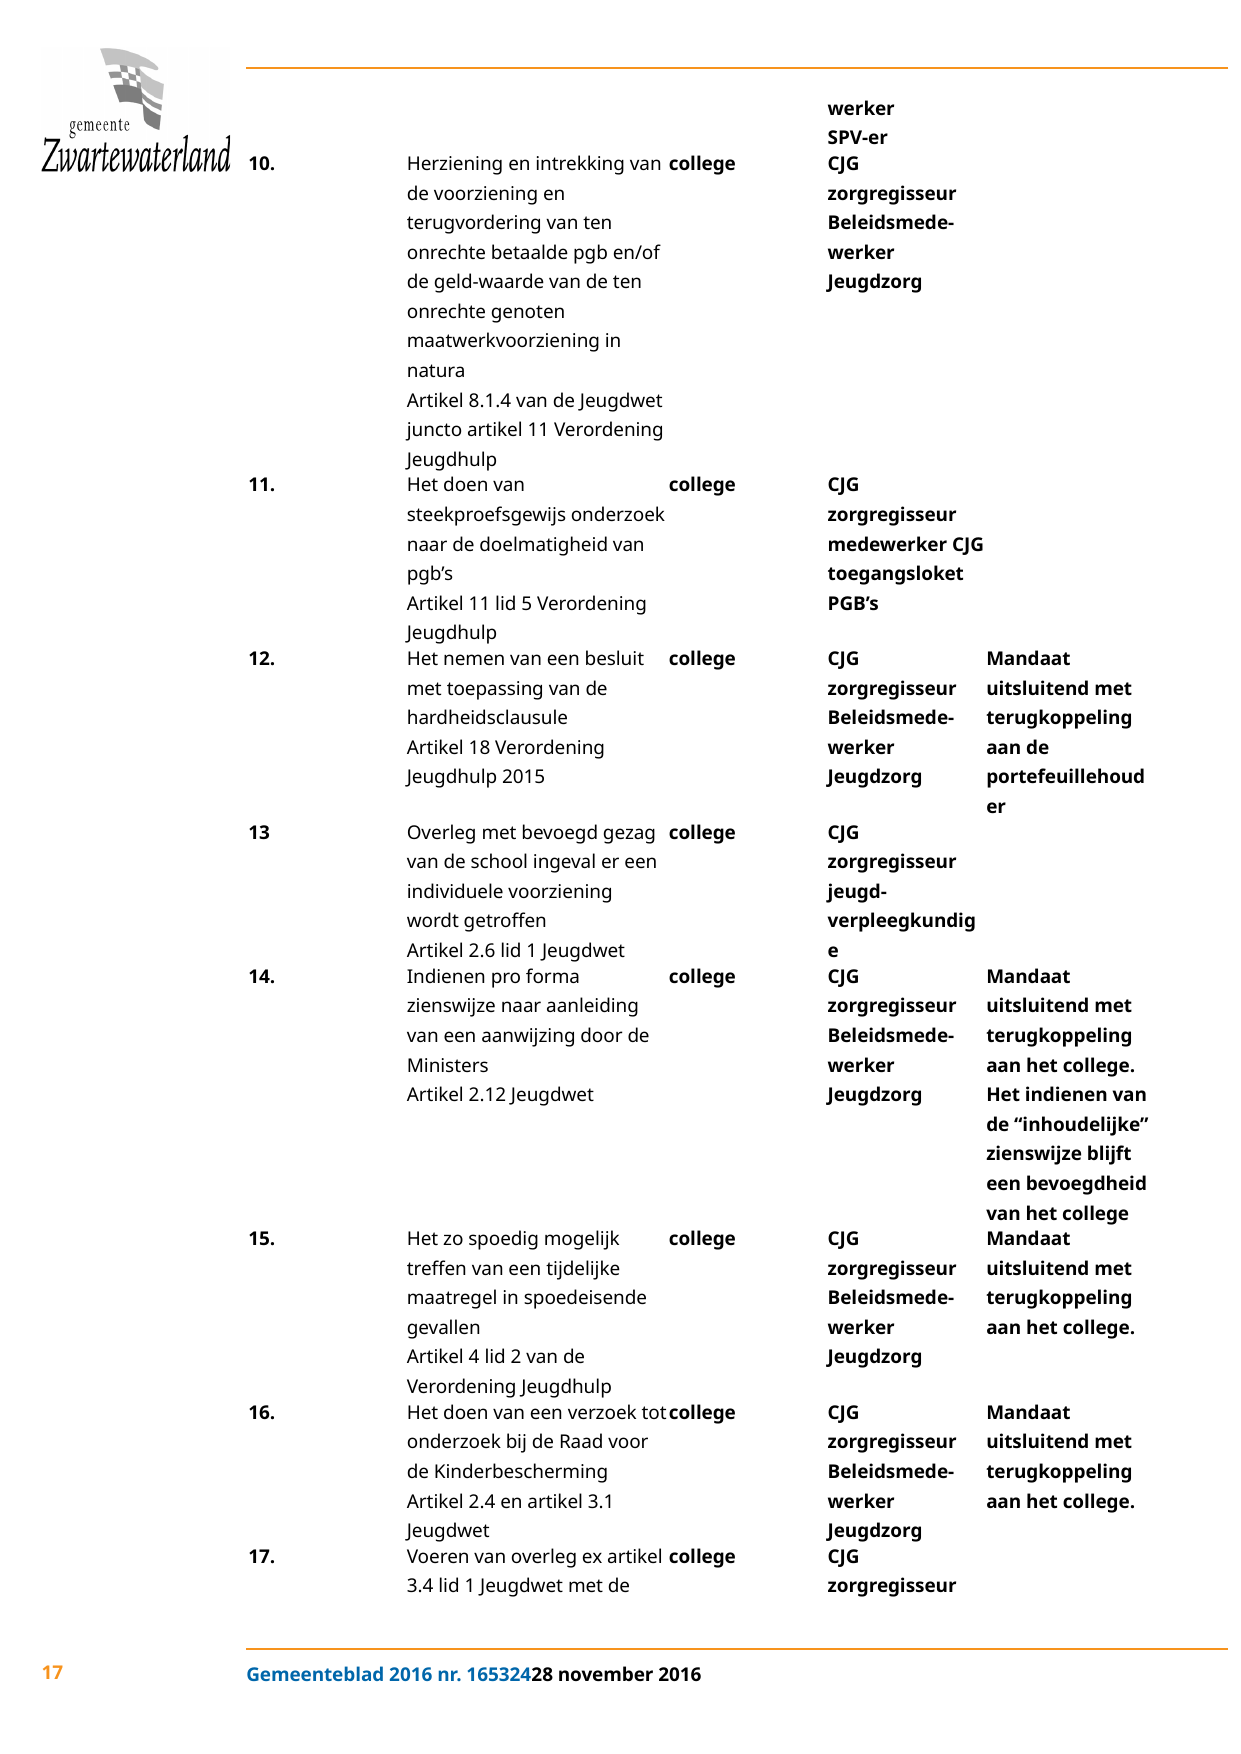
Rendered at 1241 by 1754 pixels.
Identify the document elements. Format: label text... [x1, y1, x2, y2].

table_cell Het doen van een verzoek tot onderzoek bij de Raad voor de Kinderbescherming Artikel 2.4 en artikel 3.1 Jeugdwet [407, 1399, 669, 1543]
table_cell CJG zorgregisseur Beleidsmede-werker Jeugdzorg [828, 1399, 986, 1543]
table_cell college [669, 472, 827, 645]
table_cell CJG zorgregisseur medewerker CJG toegangsloket PGB’s [828, 472, 986, 645]
table_cell Mandaat uitsluitend met terugkoppeling aan het college. [986, 1399, 1152, 1543]
table_cell CJG zorgregisseur jeugd-verpleegkundige [828, 819, 986, 963]
table_cell college [669, 1543, 827, 1598]
table_cell CJG zorgregisseur Beleidsmede-werker Jeugdzorg [828, 645, 986, 819]
table_cell 17. [248, 1543, 407, 1598]
table_cell CJG zorgregisseur Beleidsmede-werker Jeugdzorg [828, 1225, 986, 1399]
table_cell college [669, 819, 827, 963]
table_cell college [669, 150, 827, 472]
table_cell Het zo spoedig mogelijk treffen van een tijdelijke maatregel in spoedeisende gevallen Artikel 4 lid 2 van de Verordening Jeugdhulp [407, 1225, 669, 1399]
table_cell college [669, 963, 827, 1225]
table_cell [986, 150, 1152, 472]
table_cell Het nemen van een besluit met toepassing van de hardheidsclausule Artikel 18 Verordening Jeugdhulp 2015 [407, 645, 669, 819]
table_cell Mandaat uitsluitend met terugkoppeling aan de portefeuillehouder [986, 645, 1152, 819]
table_cell Het doen van steekproefsgewijs onderzoek naar de doelmatigheid van pgb’s Artikel 11 lid 5 Verordening Jeugdhulp [407, 472, 669, 645]
table_cell 14. [248, 963, 407, 1225]
table_cell college [669, 1399, 827, 1543]
table_cell CJG zorgregisseur [828, 1543, 986, 1598]
table_cell Voeren van overleg ex artikel 3.4 lid 1 Jeugdwet met de [407, 1543, 669, 1598]
table_cell 15. [248, 1225, 407, 1399]
picture [41, 47, 231, 172]
table_cell 13 [248, 819, 407, 963]
table_cell 12. [248, 645, 407, 819]
table_cell [986, 819, 1152, 963]
table_cell CJG zorgregisseur Beleidsmede-werker Jeugdzorg [828, 150, 986, 472]
table_cell [669, 95, 827, 150]
table_cell Mandaat uitsluitend met terugkoppeling aan het college. [986, 1225, 1152, 1399]
table_cell - werker SPV-er [828, 95, 986, 150]
table_cell 11. [248, 472, 407, 645]
table_cell [986, 95, 1152, 150]
table_cell Herziening en intrekking van de voorziening en terugvordering van ten onrechte betaalde pgb en/of de geld-waarde van de ten onrechte genoten maatwerkvoorziening in natura Artikel 8.1.4 van de Jeugdwet juncto artikel 11 Verordening Jeugdhulp [407, 150, 669, 472]
table_cell 10. [248, 150, 407, 472]
table_cell 16. [248, 1399, 407, 1543]
table_cell college [669, 645, 827, 819]
table_cell college [669, 1225, 827, 1399]
table_cell Mandaat uitsluitend met terugkoppeling aan het college. Het indienen van de “inhoudelijke” zienswijze blijft een bevoegdheid van het college [986, 963, 1152, 1225]
table_cell [248, 95, 407, 150]
table_cell [986, 472, 1152, 645]
table_cell Indienen pro forma zienswijze naar aanleiding van een aanwijzing door de Ministers Artikel 2.12 Jeugdwet [407, 963, 669, 1225]
table_cell Overleg met bevoegd gezag van de school ingeval er een individuele voorziening wordt getroffen Artikel 2.6 lid 1 Jeugdwet [407, 819, 669, 963]
table_cell [986, 1543, 1152, 1598]
table_cell CJG zorgregisseur Beleidsmede-werker Jeugdzorg [828, 963, 986, 1225]
table_cell [407, 95, 669, 150]
